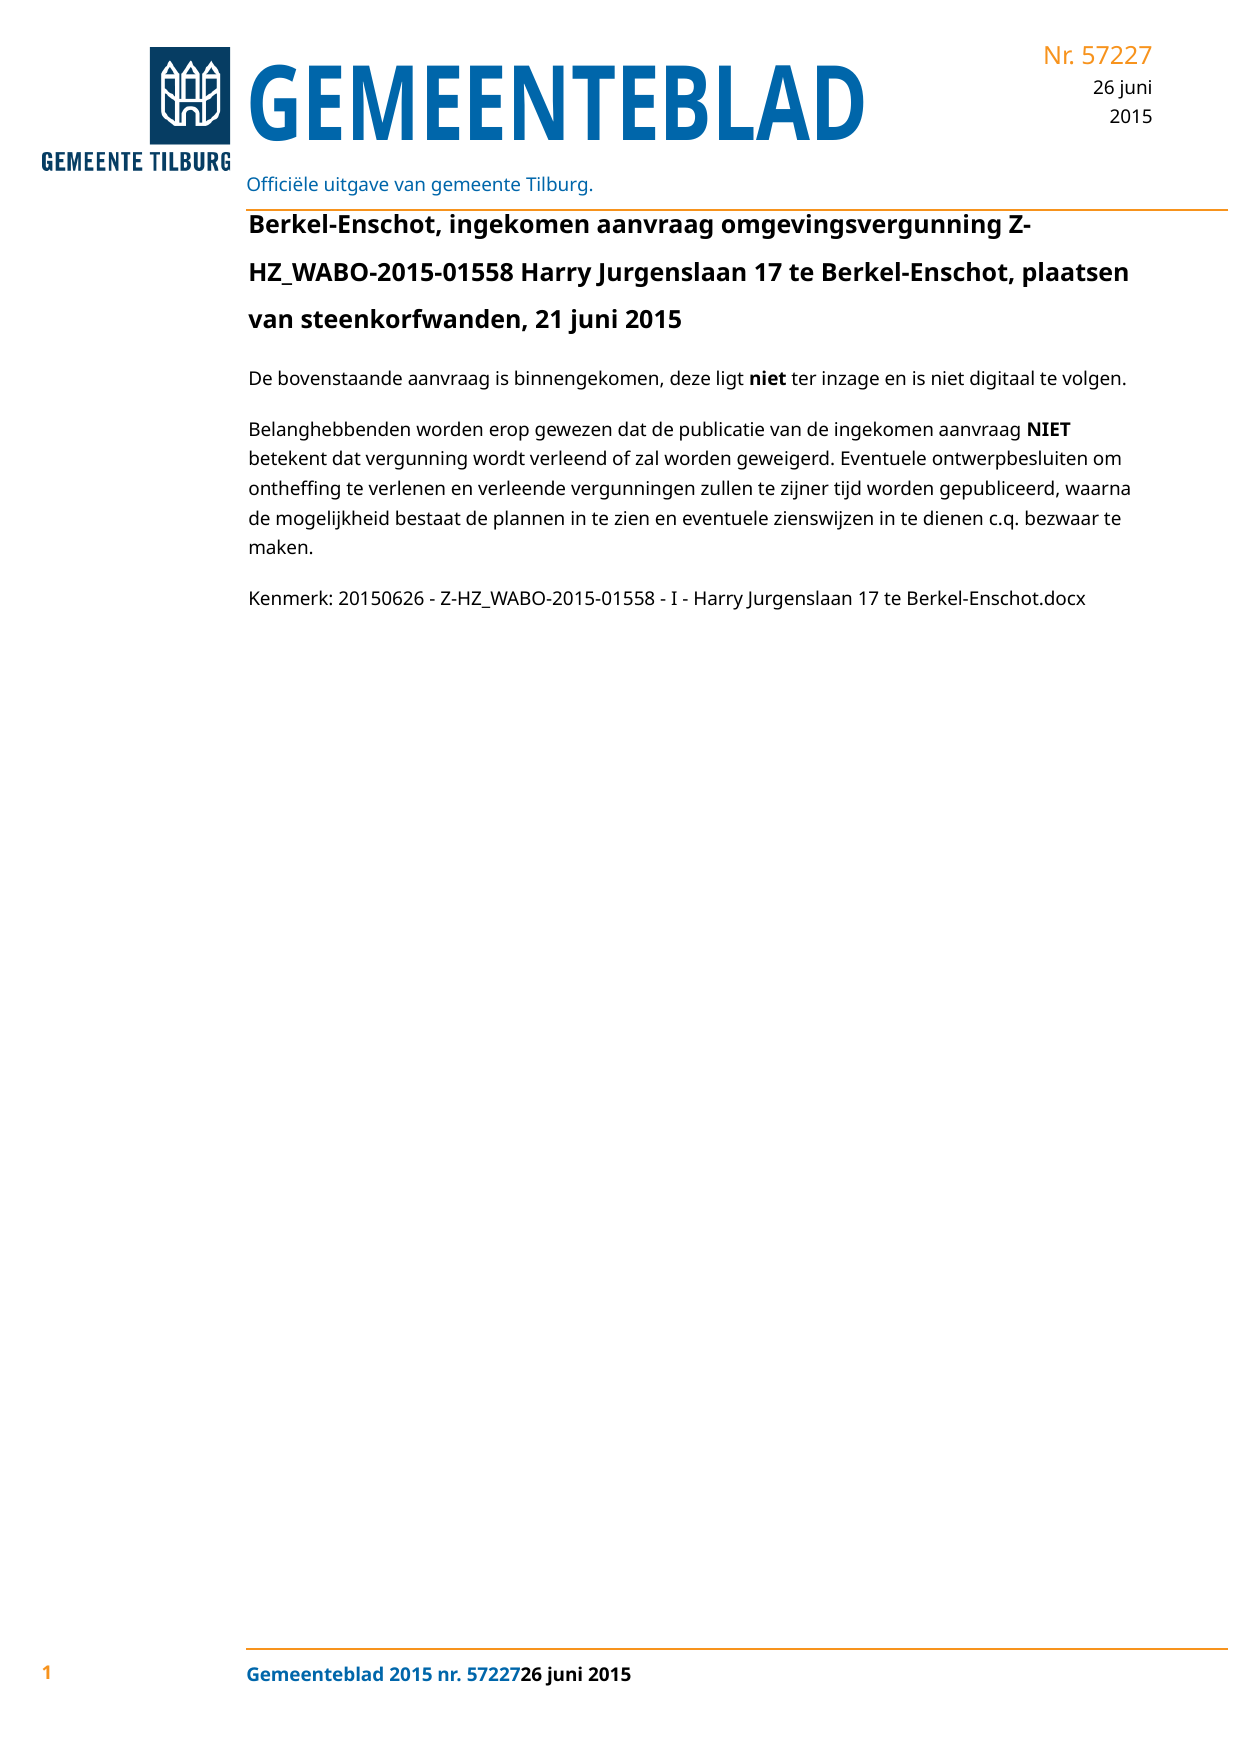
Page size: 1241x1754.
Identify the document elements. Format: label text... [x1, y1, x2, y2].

text Belanghebbenden worden erop gewezen dat de publicatie van de ingekomen aanvraag NIET betekent dat vergunning wordt verleend of zal worden geweigerd. Eventuele ontwerpbesluiten om ontheffing te verlenen en verleende vergunningen zullen te zijner tijd worden gepubliceerd, waarna de mogelijkheid bestaat de plannen in te zien en eventuele zienswijzen in te dienen c.q. bezwaar te maken. [248, 416, 1152, 560]
text Kenmerk: 20150626 - Z-HZ_WABO-2015-01558 - I - Harry Jurgenslaan 17 te Berkel-Enschot.docx [248, 585, 1152, 610]
text De bovenstaande aanvraag is binnengekomen, deze ligt niet ter inzage en is niet digitaal te volgen. [248, 366, 1152, 391]
picture [41, 47, 231, 172]
text Berkel-Enschot, ingekomen aanvraag omgevingsvergunning Z-HZ_WABO-2015-01558 Harry Jurgenslaan 17 te Berkel-Enschot, plaatsen van steenkorfwanden, 21 juni 2015 [248, 211, 1152, 336]
